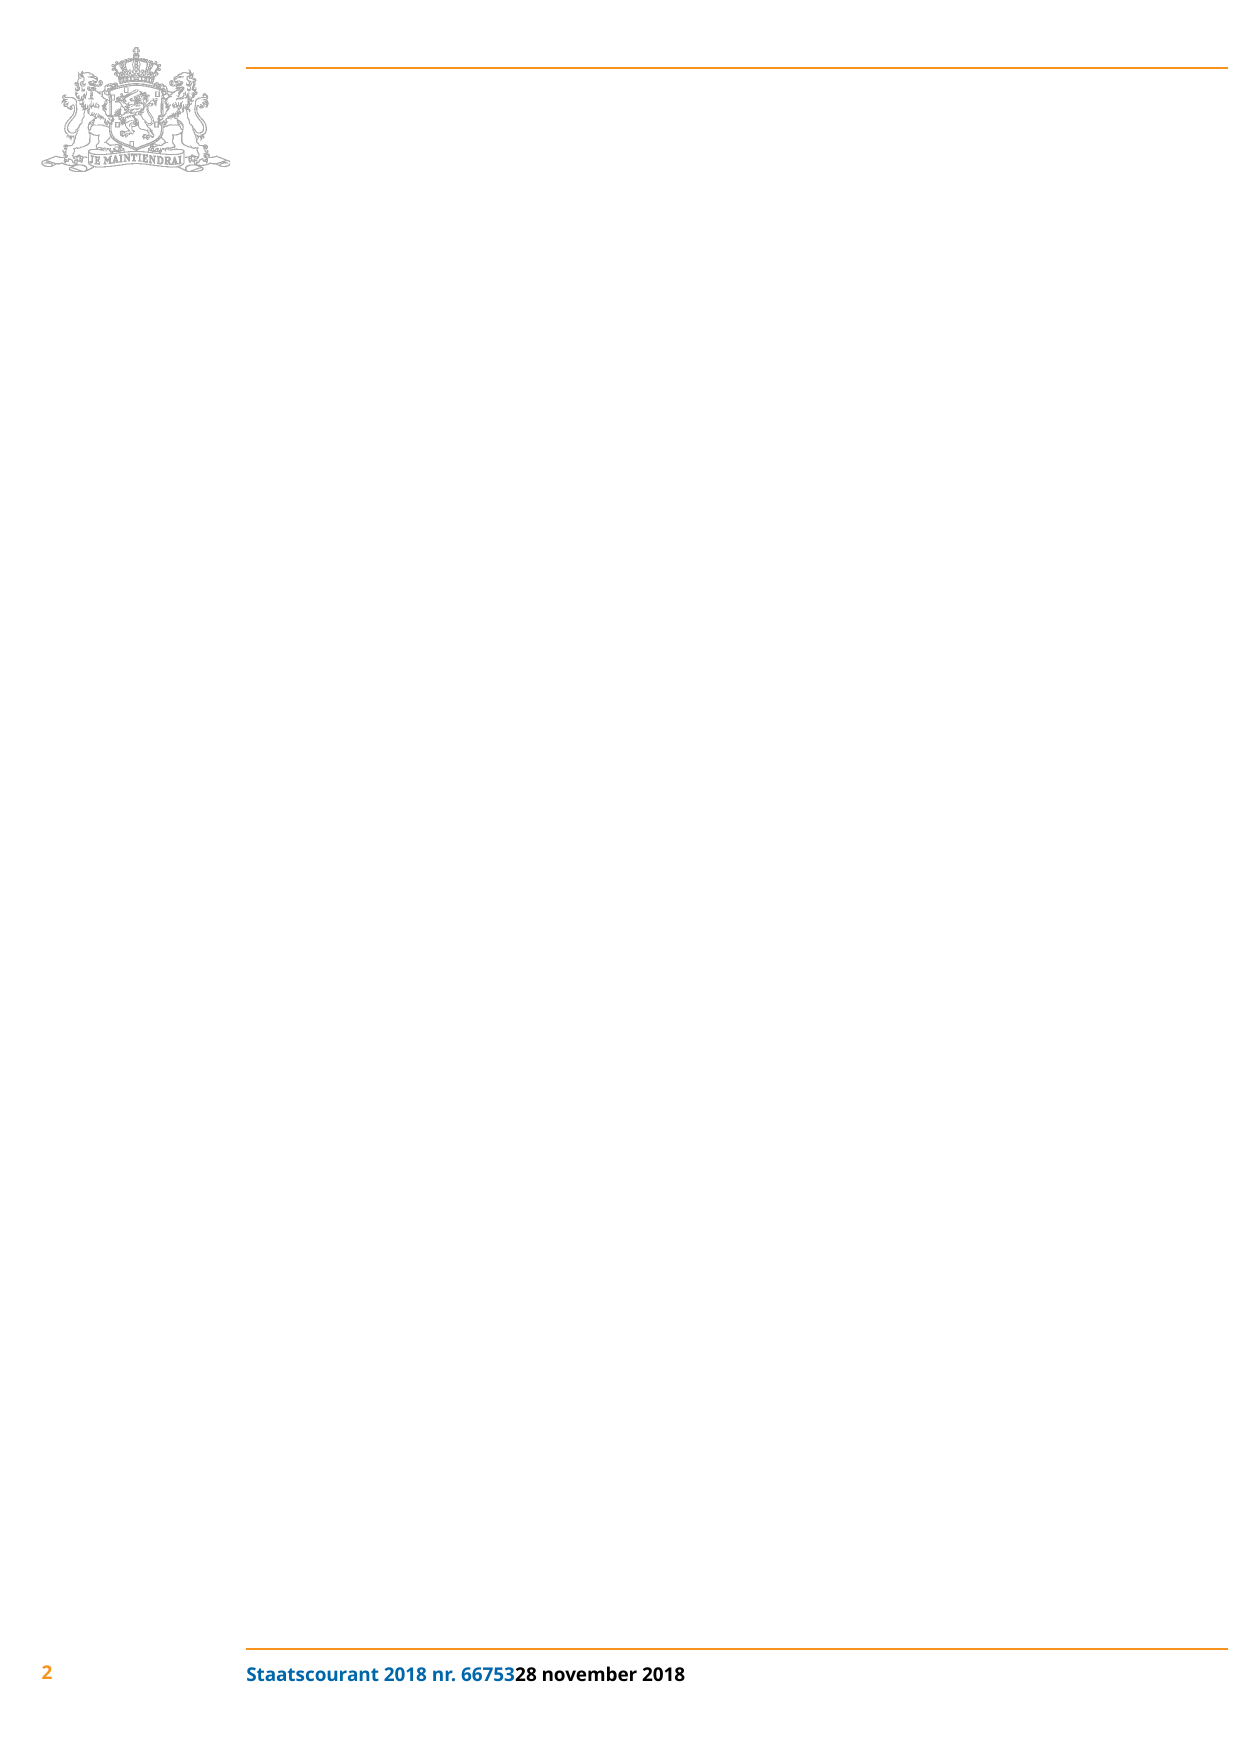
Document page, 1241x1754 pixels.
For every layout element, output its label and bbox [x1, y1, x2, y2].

picture [41, 47, 231, 172]
